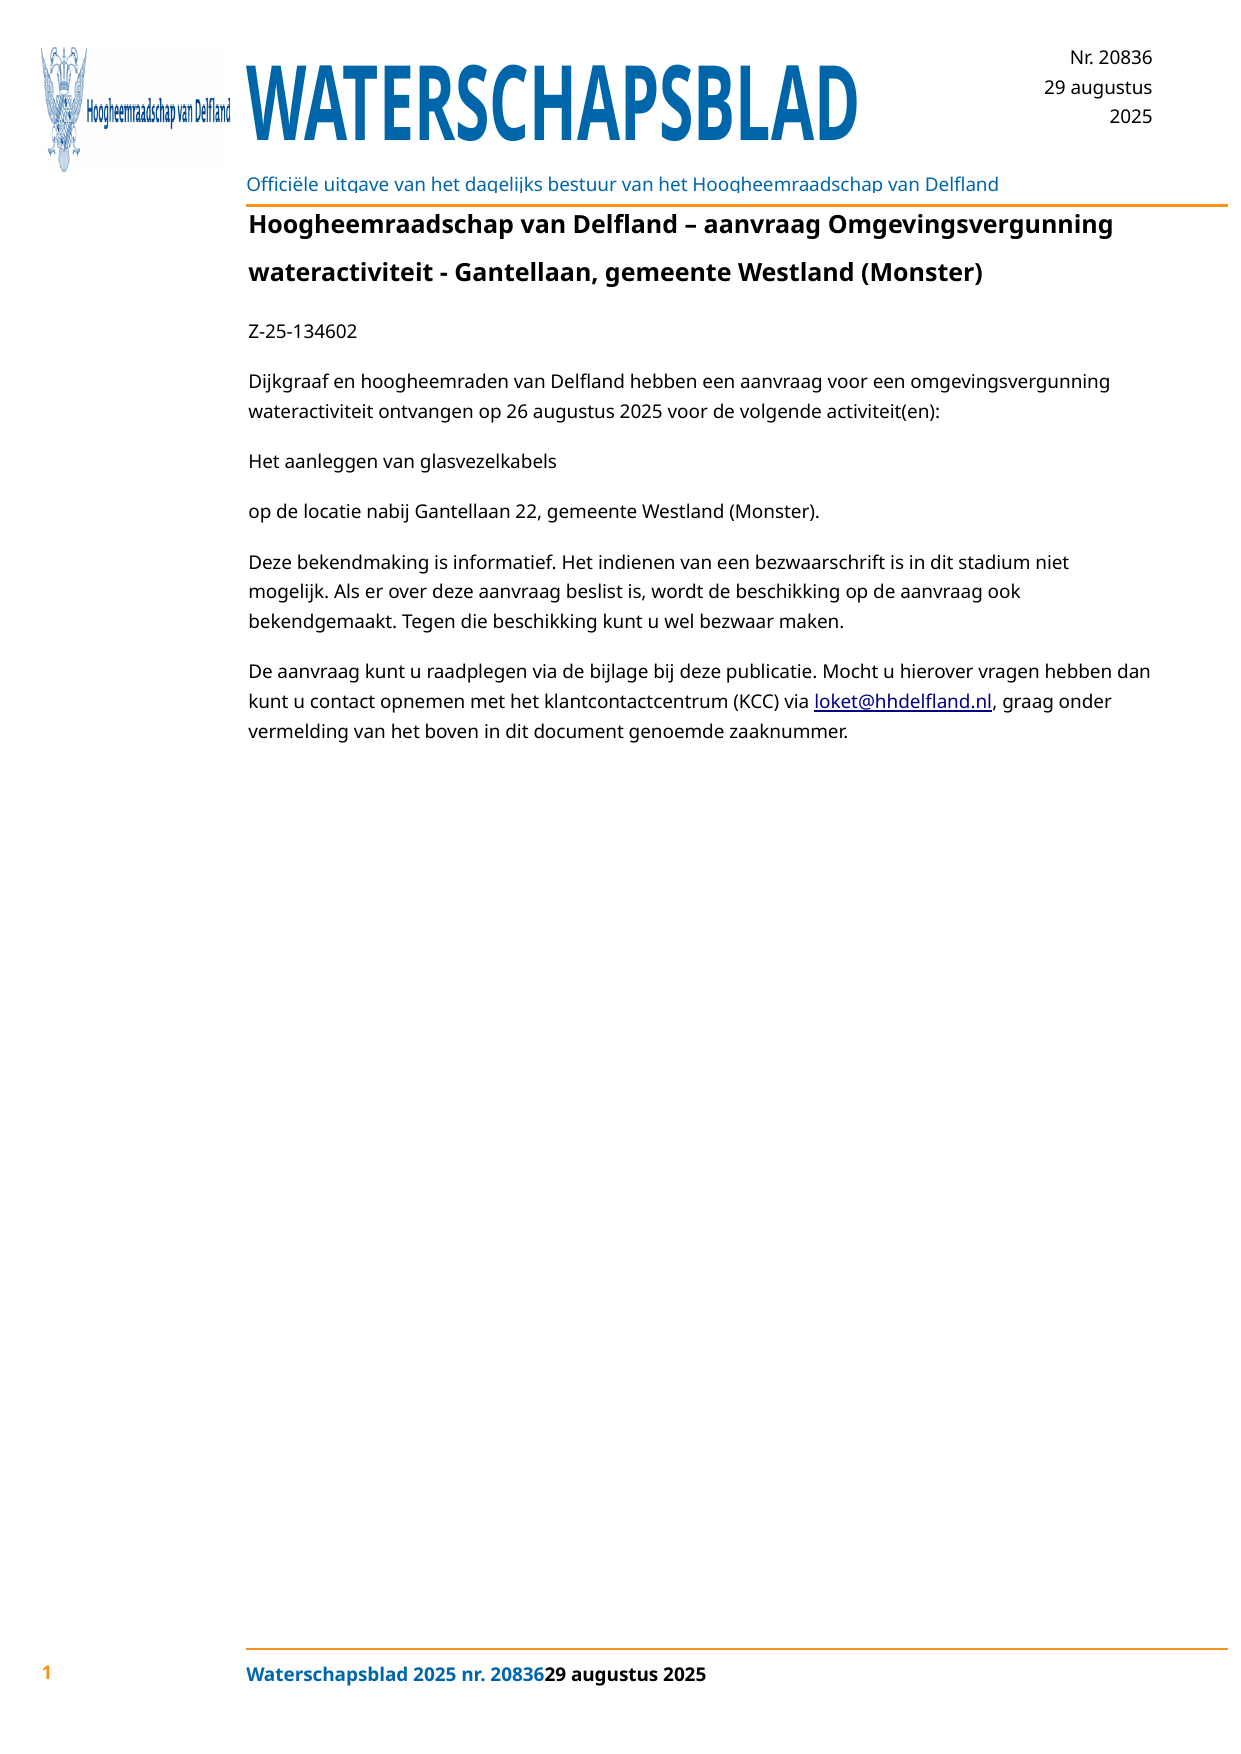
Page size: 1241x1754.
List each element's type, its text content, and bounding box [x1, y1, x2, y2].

text Z-25-134602 [248, 318, 1152, 344]
text De aanvraag kunt u raadplegen via de bijlage bij deze publicatie. Mocht u hierover vragen hebben dan kunt u contact opnemen met het klantcontactcentrum (KCC) via loket@hhdelfland.nl, graag onder vermelding van het boven in dit document genoemde zaaknummer. [248, 659, 1152, 744]
text op de locatie nabij Gantellaan 22, gemeente Westland (Monster). [248, 499, 1152, 524]
text Hoogheemraadschap van Delfland – aanvraag Omgevingsvergunning wateractiviteit - Gantellaan, gemeente Westland (Monster) [248, 207, 1152, 288]
text Het aanleggen van glasvezelkabels [248, 448, 1152, 474]
text Deze bekendmaking is informatief. Het indienen van een bezwaarschrift is in dit stadium niet mogelijk. Als er over deze aanvraag beslist is, wordt de beschikking op de aanvraag ook bekendgemaakt. Tegen die beschikking kunt u wel bezwaar maken. [248, 549, 1152, 634]
text Dijkgraaf en hoogheemraden van Delfland hebben een aanvraag voor een omgevingsvergunning wateractiviteit ontvangen op 26 augustus 2025 voor de volgende activiteit(en): [248, 368, 1152, 424]
picture [41, 47, 231, 172]
